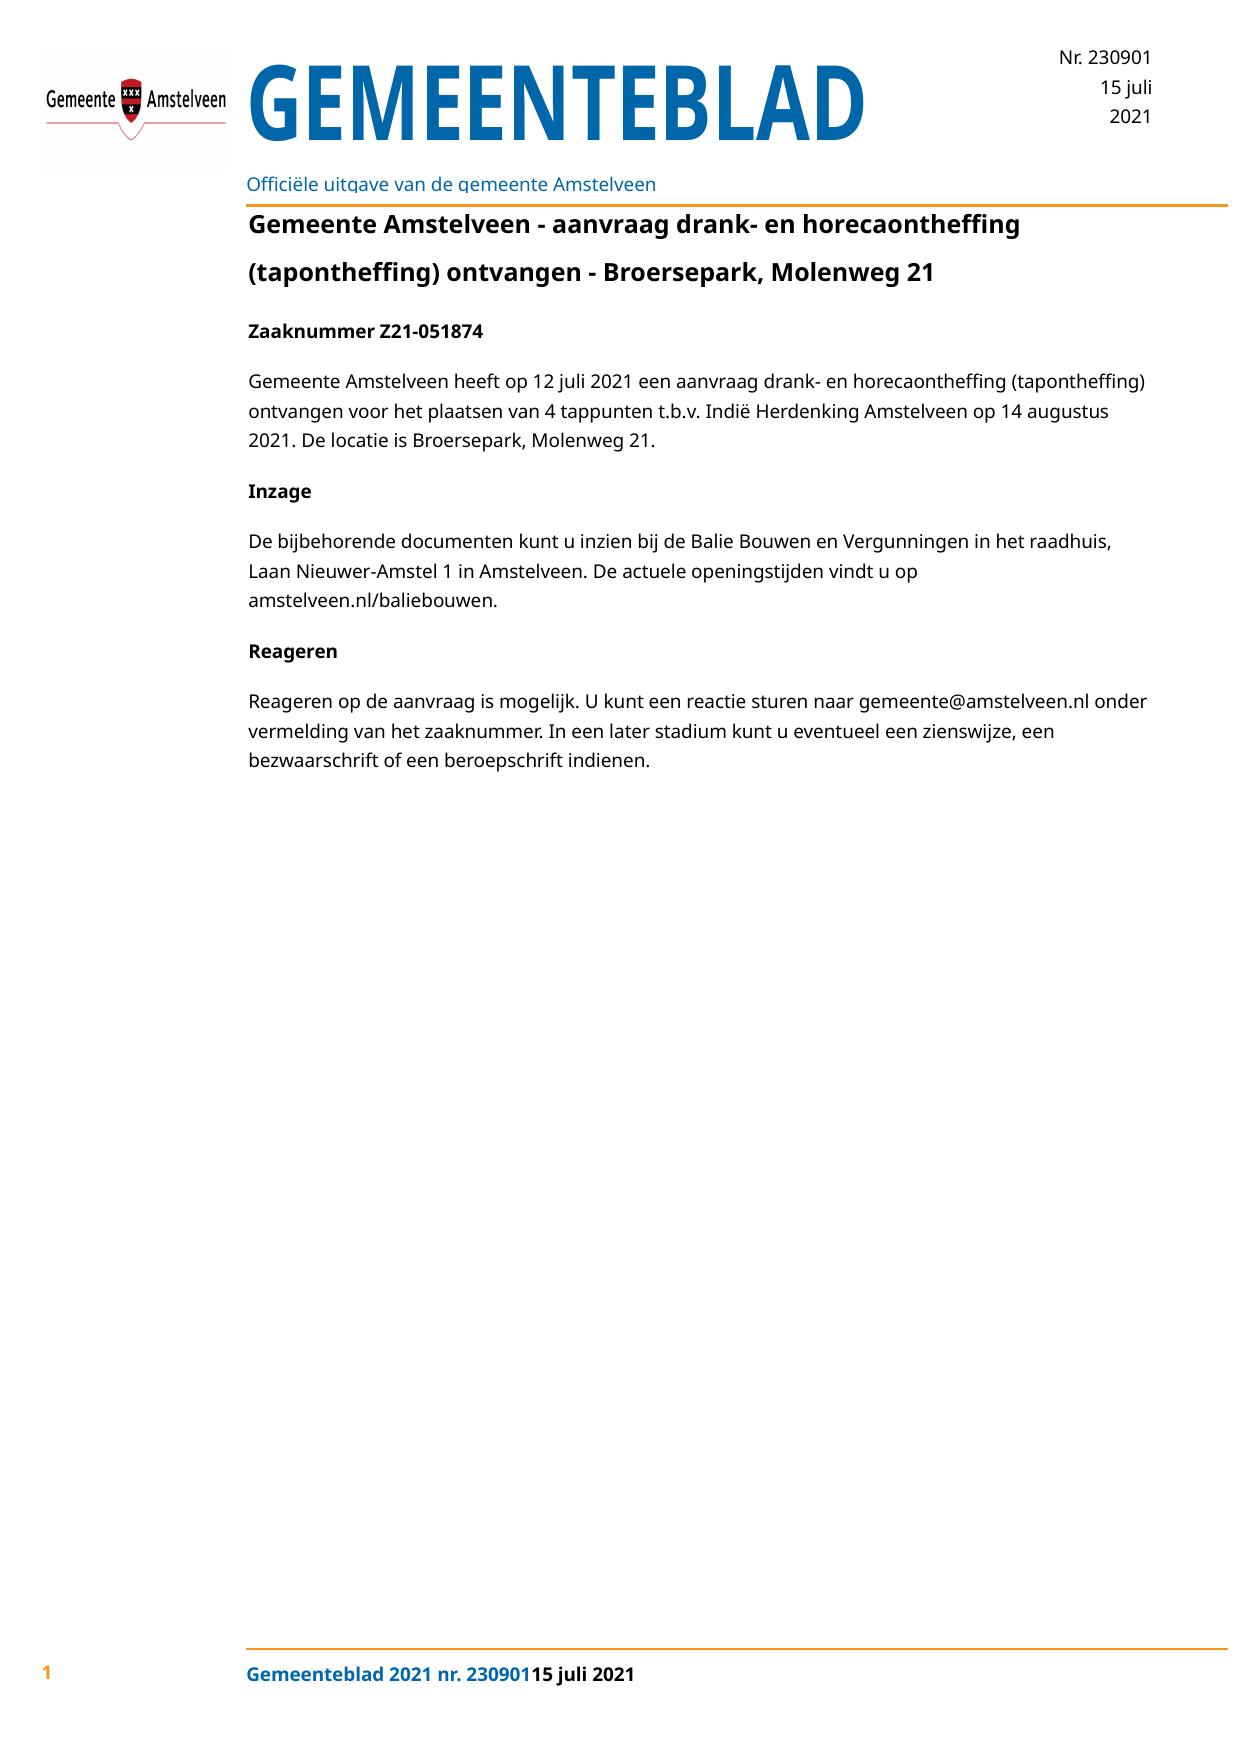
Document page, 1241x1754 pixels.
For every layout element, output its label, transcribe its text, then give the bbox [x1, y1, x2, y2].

text Zaaknummer Z21-051874 [248, 318, 1152, 344]
text Reageren op de aanvraag is mogelijk. U kunt een reactie sturen naar gemeente@amstelveen.nl onder vermelding van het zaaknummer. In een later stadium kunt u eventueel een zienswijze, een bezwaarschrift of een beroepschrift indienen. [248, 688, 1152, 773]
text Gemeente Amstelveen - aanvraag drank- en horecaontheffing (tapontheffing) ontvangen - Broersepark, Molenweg 21 [248, 207, 1152, 288]
text Reageren [248, 638, 1152, 664]
text Inzage [248, 478, 1152, 504]
text Gemeente Amstelveen heeft op 12 juli 2021 een aanvraag drank- en horecaontheffing (tapontheffing) ontvangen voor het plaatsen van 4 tappunten t.b.v. Indië Herdenking Amstelveen op 14 augustus 2021. De locatie is Broersepark, Molenweg 21. [248, 368, 1152, 453]
text De bijbehorende documenten kunt u inzien bij de Balie Bouwen en Vergunningen in het raadhuis, Laan Nieuwer-Amstel 1 in Amstelveen. De actuele openingstijden vindt u op amstelveen.nl/baliebouwen. [248, 528, 1152, 613]
picture [41, 47, 231, 172]
